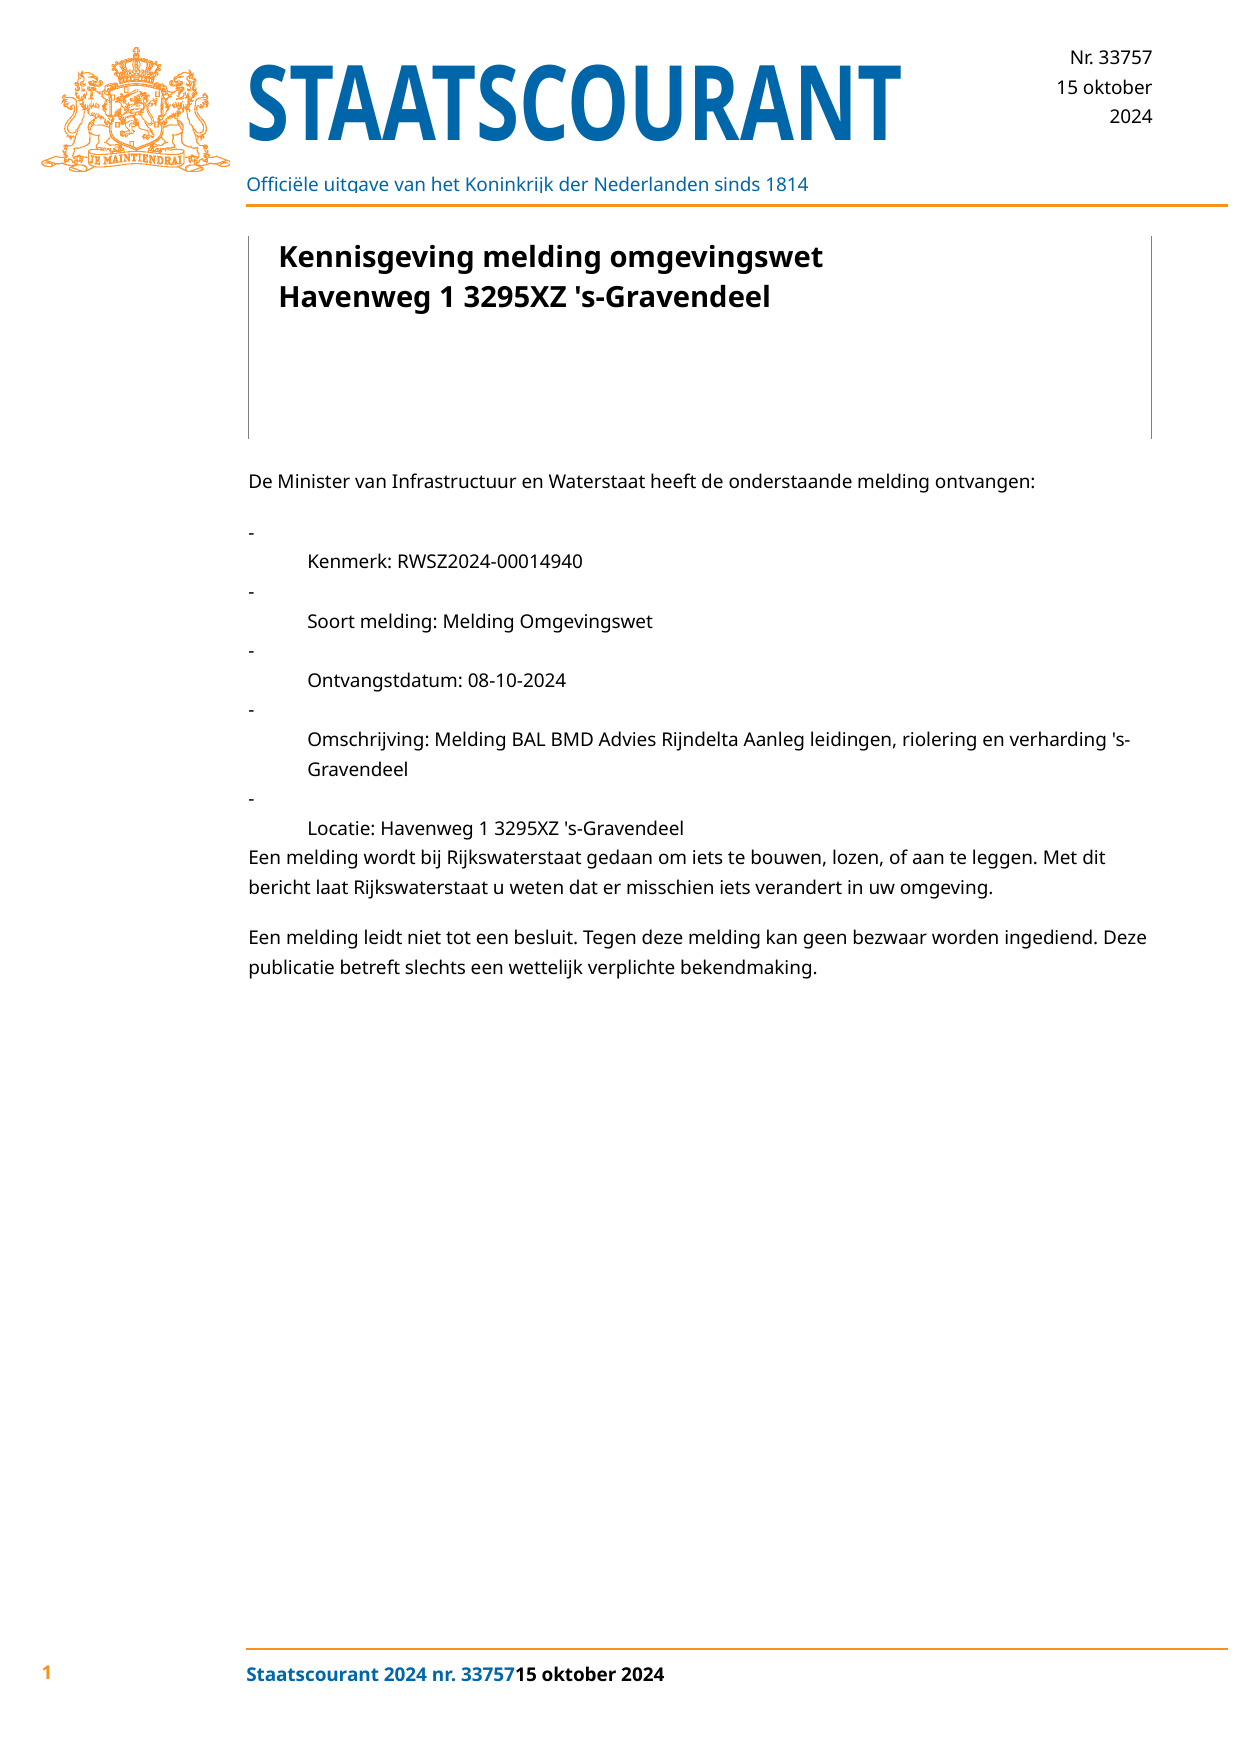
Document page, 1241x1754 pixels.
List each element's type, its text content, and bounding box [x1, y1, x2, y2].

picture [41, 47, 231, 172]
list Soort melding: Melding Omgevingswet [248, 608, 1152, 633]
table_header [850, 236, 912, 413]
list Kenmerk: RWSZ2024-00014940 [248, 549, 1152, 574]
table_header [1090, 236, 1151, 413]
text Een melding leidt niet tot een besluit. Tegen deze melding kan geen bezwaar worden ingediend. Deze publicatie betreft slechts een wettelijk verplichte bekendmaking. [248, 924, 1152, 980]
text De Minister van Infrastructuur en Waterstaat heeft de onderstaande melding ontvangen: [248, 469, 1152, 494]
text Een melding wordt bij Rijkswaterstaat gedaan om iets te bouwen, lozen, of aan te leggen. Met dit bericht laat Rijkswaterstaat u weten dat er misschien iets verandert in uw omgeving. [248, 844, 1152, 900]
picture [912, 236, 1090, 414]
list Omschrijving: Melding BAL BMD Advies Rijndelta Aanleg leidingen, riolering en verharding 's-Gravendeel [248, 726, 1152, 781]
list Ontvangstdatum: 08-10-2024 [248, 667, 1152, 693]
table_header [850, 414, 1151, 439]
list Locatie: Havenweg 1 3295XZ 's-Gravendeel [248, 815, 1152, 841]
table_header Kennisgeving melding omgevingswet Havenweg 1 3295XZ 's-Gravendeel [249, 236, 850, 439]
